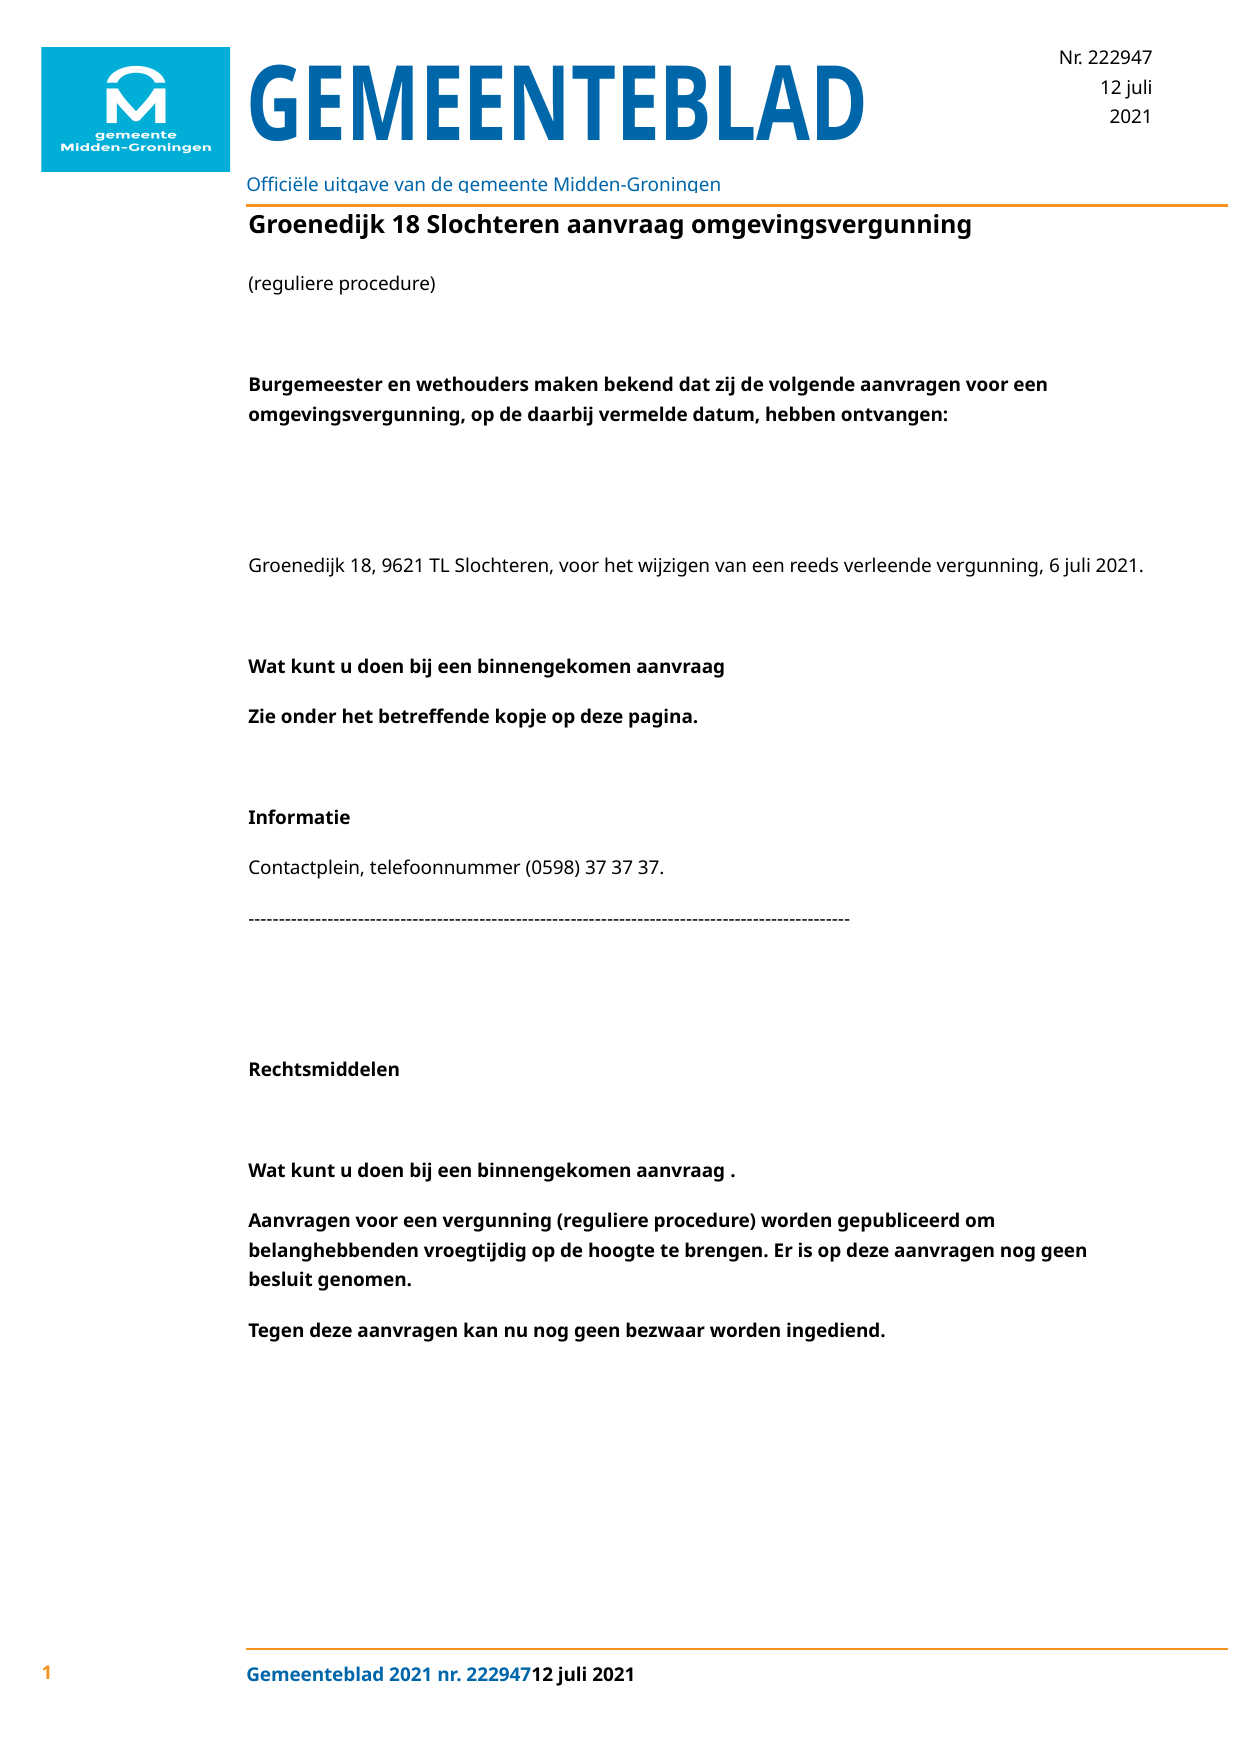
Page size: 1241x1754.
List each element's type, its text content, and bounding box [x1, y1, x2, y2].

text Groenedijk 18 Slochteren aanvraag omgevingsvergunning [248, 207, 1152, 241]
text (reguliere procedure) [248, 270, 1152, 296]
text Groenedijk 18, 9621 TL Slochteren, voor het wijzigen van een reeds verleende vergunning, 6 juli 2021. [248, 552, 1152, 578]
picture [107, 89, 165, 122]
text Aanvragen voor een vergunning (reguliere procedure) worden gepubliceerd om belanghebbenden vroegtijdig op de hoogte te brengen. Er is op deze aanvragen nog geen besluit genomen. [248, 1207, 1152, 1292]
text Wat kunt u doen bij een binnengekomen aanvraag . [248, 1157, 1152, 1183]
picture [184, 146, 190, 153]
text Burgemeester en wethouders maken bekend dat zij de volgende aanvragen voor een omgevingsvergunning, op de daarbij vermelde datum, hebben ontvangen: [248, 371, 1152, 426]
text Informatie [248, 804, 1152, 830]
text --------------------------------------------------------------------------------------------------- [248, 905, 1152, 931]
picture [108, 66, 164, 82]
text Wat kunt u doen bij een binnengekomen aanvraag [248, 653, 1152, 678]
text Zie onder het betreffende kopje op deze pagina. [248, 703, 1152, 729]
text Rechtsmiddelen [248, 1056, 1152, 1082]
text Tegen deze aanvragen kan nu nog geen bezwaar worden ingediend. [248, 1317, 1152, 1343]
text Contactplein, telefoonnummer (0598) 37 37 37. [248, 854, 1152, 880]
